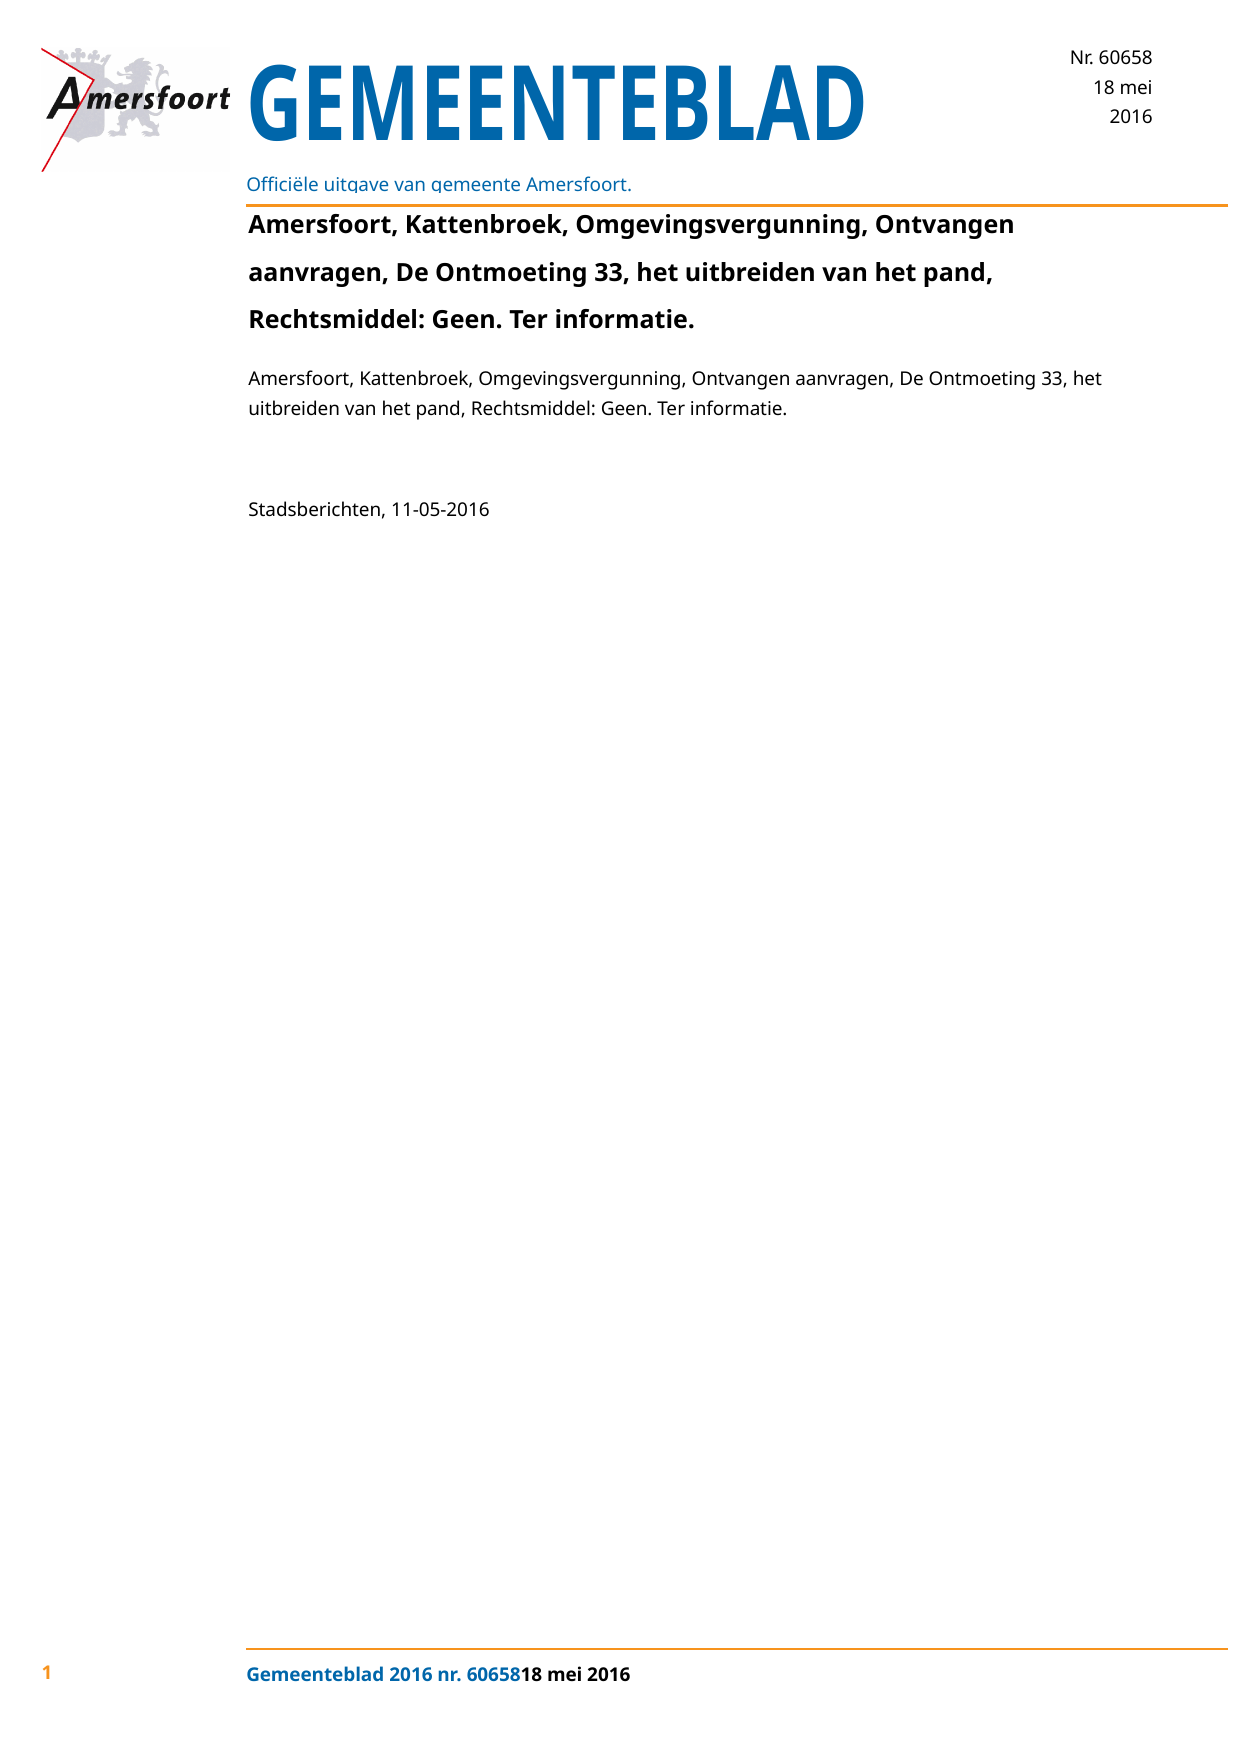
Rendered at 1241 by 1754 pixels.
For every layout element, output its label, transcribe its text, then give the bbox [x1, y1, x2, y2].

picture [41, 47, 231, 172]
text Stadsberichten, 11-05-2016 [248, 496, 1152, 522]
text Amersfoort, Kattenbroek, Omgevingsvergunning, Ontvangen aanvragen, De Ontmoeting 33, het uitbreiden van het pand, Rechtsmiddel: Geen. Ter informatie. [248, 366, 1152, 421]
text Amersfoort, Kattenbroek, Omgevingsvergunning, Ontvangen aanvragen, De Ontmoeting 33, het uitbreiden van het pand, Rechtsmiddel: Geen. Ter informatie. [248, 207, 1152, 336]
